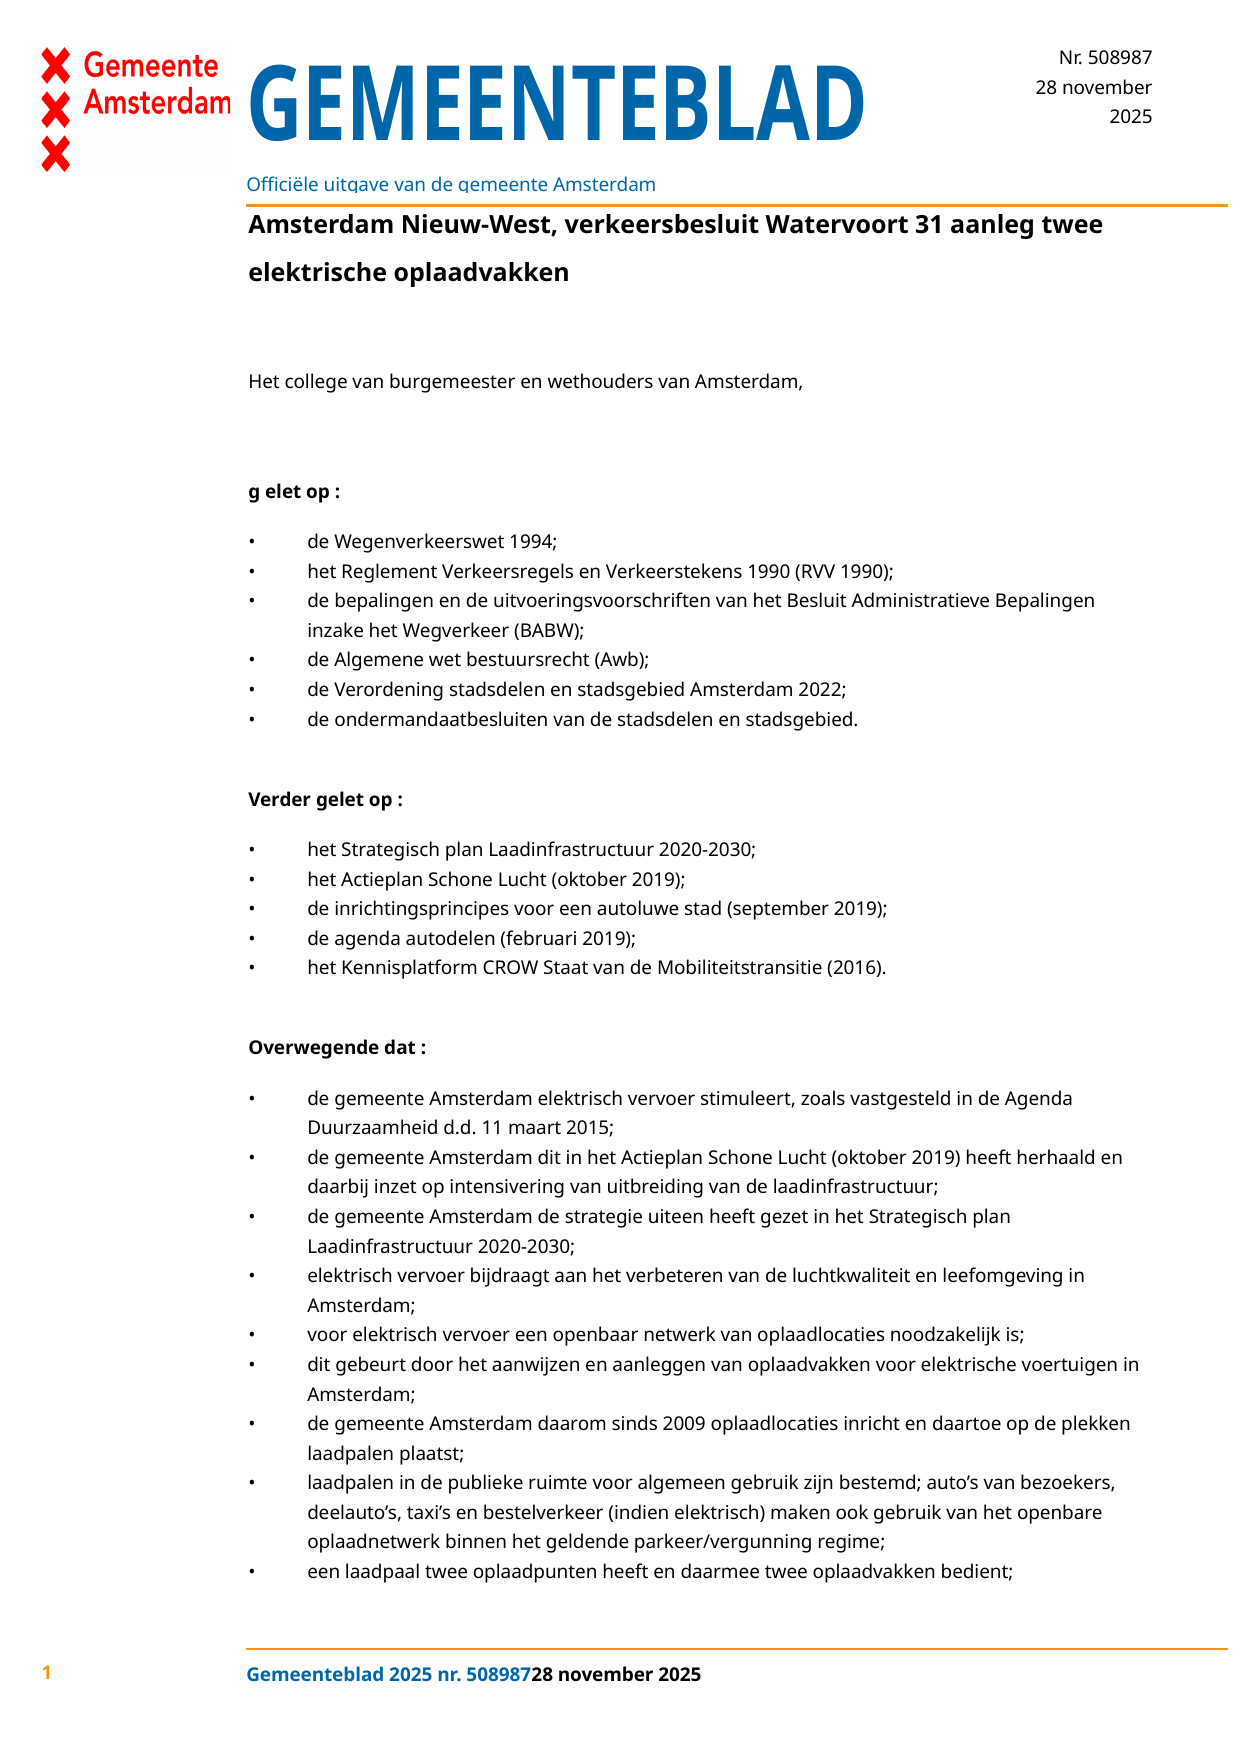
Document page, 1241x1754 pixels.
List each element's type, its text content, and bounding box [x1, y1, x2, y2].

list de gemeente Amsterdam de strategie uiteen heeft gezet in het Strategisch plan Laadinfrastructuur 2020-2030; [248, 1203, 1152, 1258]
text Verder gelet op : [248, 786, 1152, 811]
picture [41, 47, 231, 172]
list de gemeente Amsterdam daarom sinds 2009 oplaadlocaties inricht en daartoe op de plekken laadpalen plaatst; [248, 1410, 1152, 1466]
list het Strategisch plan Laadinfrastructuur 2020-2030; [248, 836, 1152, 862]
list de Algemene wet bestuursrecht (Awb); [248, 647, 1152, 672]
list laadpalen in de publieke ruimte voor algemeen gebruik zijn bestemd; auto’s van bezoekers, deelauto’s, taxi’s en bestelverkeer (indien elektrisch) maken ook gebruik van het openbare oplaadnetwerk binnen het geldende parkeer/vergunning regime; [248, 1469, 1152, 1554]
list de Wegenverkeerswet 1994; [248, 528, 1152, 554]
list het Actieplan Schone Lucht (oktober 2019); [248, 866, 1152, 891]
text Amsterdam Nieuw-West, verkeersbesluit Watervoort 31 aanleg twee elektrische oplaadvakken [248, 207, 1152, 288]
list de agenda autodelen (februari 2019); [248, 925, 1152, 951]
list de bepalingen en de uitvoeringsvoorschriften van het Besluit Administratieve Bepalingen inzake het Wegverkeer (BABW); [248, 587, 1152, 643]
list de Verordening stadsdelen en stadsgebied Amsterdam 2022; [248, 676, 1152, 702]
text Overwegende dat : [248, 1034, 1152, 1060]
list dit gebeurt door het aanwijzen en aanleggen van oplaadvakken voor elektrische voertuigen in Amsterdam; [248, 1351, 1152, 1406]
list de inrichtingsprincipes voor een autoluwe stad (september 2019); [248, 895, 1152, 921]
text g elet op : [248, 478, 1152, 503]
list het Kennisplatform CROW Staat van de Mobiliteitstransitie (2016). [248, 954, 1152, 980]
list de gemeente Amsterdam elektrisch vervoer stimuleert, zoals vastgesteld in de Agenda Duurzaamheid d.d. 11 maart 2015; [248, 1085, 1152, 1140]
list voor elektrisch vervoer een openbaar netwerk van oplaadlocaties noodzakelijk is; [248, 1322, 1152, 1347]
list het Reglement Verkeersregels en Verkeerstekens 1990 (RVV 1990); [248, 558, 1152, 583]
list de gemeente Amsterdam dit in het Actieplan Schone Lucht (oktober 2019) heeft herhaald en daarbij inzet op intensivering van uitbreiding van de laadinfrastructuur; [248, 1144, 1152, 1199]
list elektrisch vervoer bijdraagt aan het verbeteren van de luchtkwaliteit en leefomgeving in Amsterdam; [248, 1262, 1152, 1318]
text Het college van burgemeester en wethouders van Amsterdam, [248, 368, 1152, 394]
list een laadpaal twee oplaadpunten heeft en daarmee twee oplaadvakken bedient; [248, 1558, 1152, 1584]
list de ondermandaatbesluiten van de stadsdelen en stadsgebied. [248, 706, 1152, 731]
